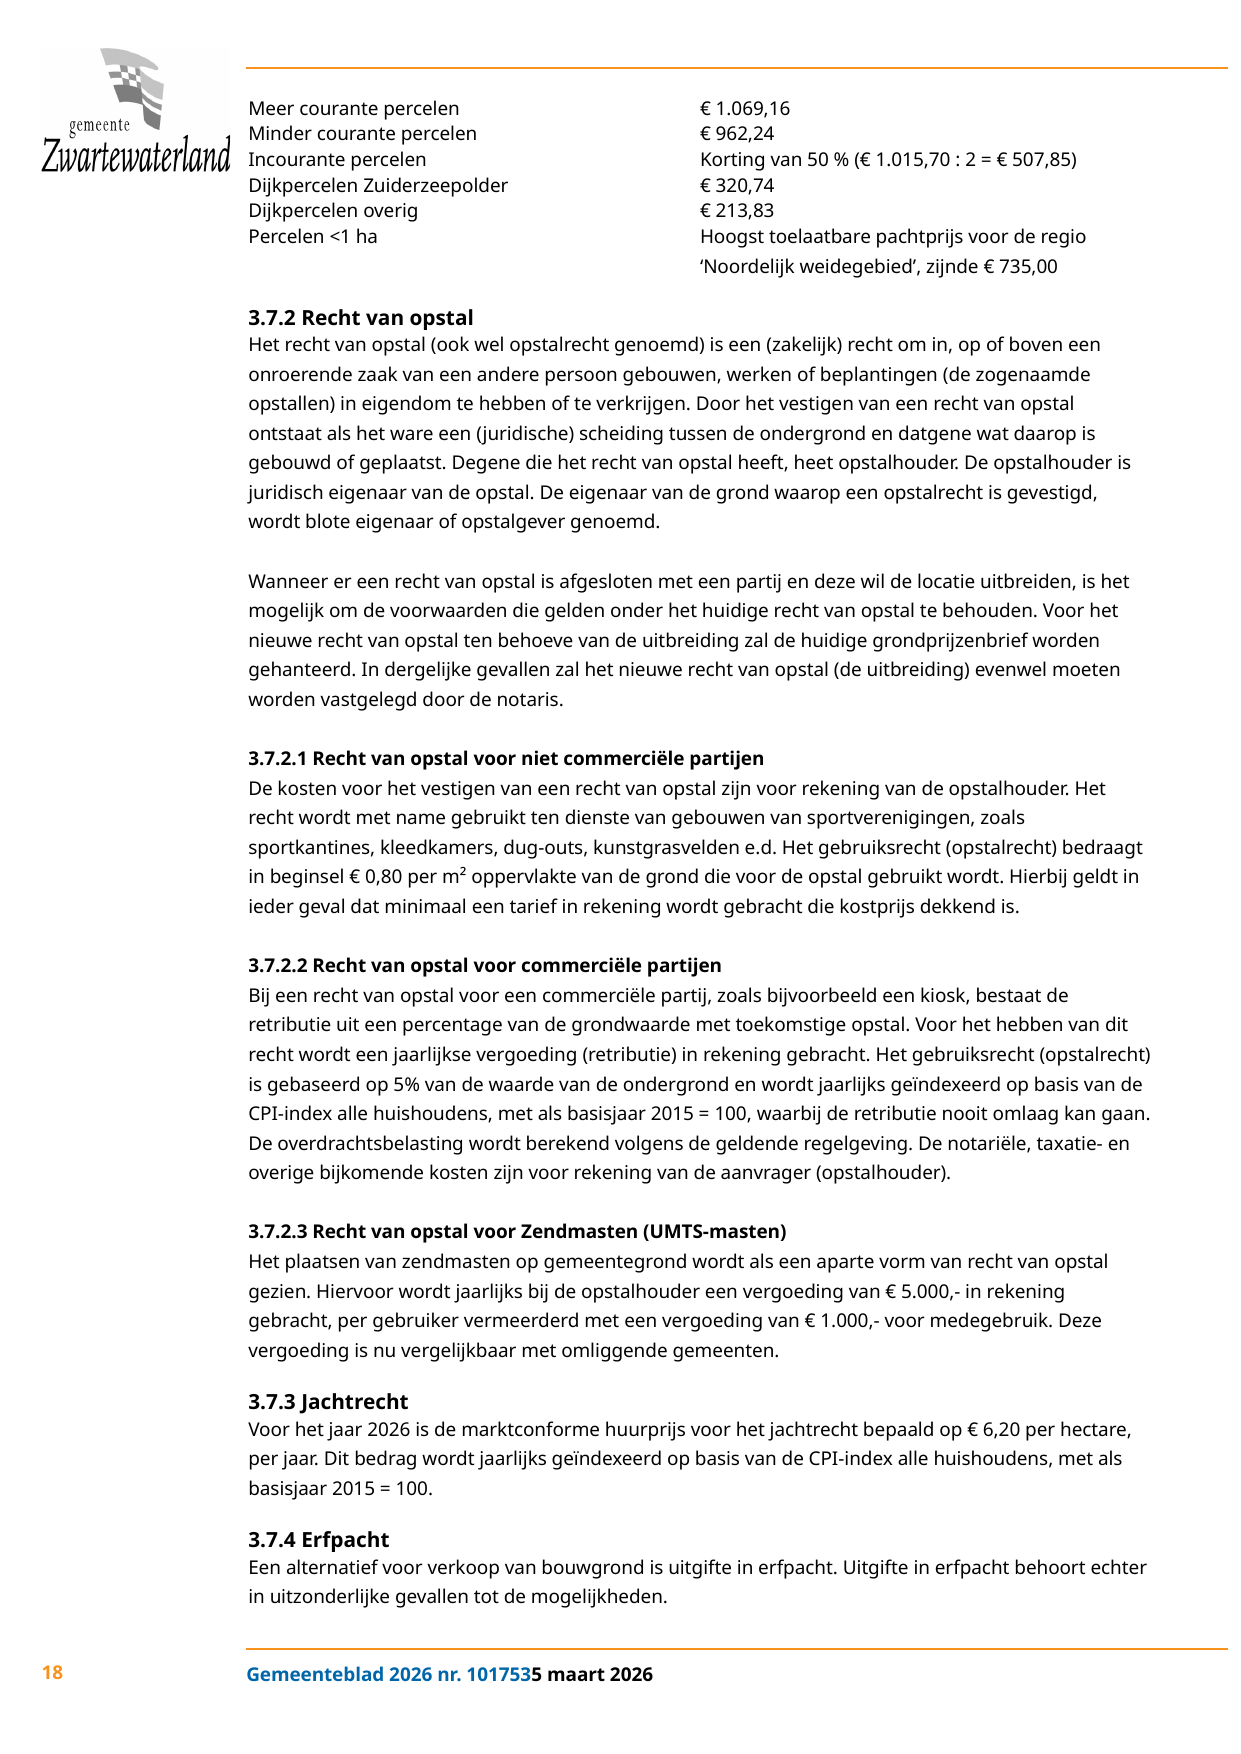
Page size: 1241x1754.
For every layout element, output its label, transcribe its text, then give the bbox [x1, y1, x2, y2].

text Het plaatsen van zendmasten op gemeentegrond wordt als een aparte vorm van recht van opstal gezien. Hiervoor wordt jaarlijks bij de opstalhouder een vergoeding van € 5.000,- in rekening gebracht, per gebruiker vermeerderd met een vergoeding van € 1.000,- voor medegebruik. Deze vergoeding is nu vergelijkbaar met omliggende gemeenten. [248, 1248, 1152, 1363]
table_cell Percelen <1 ha [248, 224, 700, 279]
text Het recht van opstal (ook wel opstalrecht genoemd) is een (zakelijk) recht om in, op of boven een onroerende zaak van een andere persoon gebouwen, werken of beplantingen (de zogenaamde opstallen) in eigendom te hebben of te verkrijgen. Door het vestigen van een recht van opstal ontstaat als het ware een (juridische) scheiding tussen de ondergrond en datgene wat daarop is gebouwd of geplaatst. Degene die het recht van opstal heeft, heet opstalhouder. De opstalhouder is juridisch eigenaar van de opstal. De eigenaar van de grond waarop een opstalrecht is gevestigd, wordt blote eigenaar of opstalgever genoemd. [248, 331, 1152, 534]
text Een alternatief voor verkoop van bouwgrond is uitgifte in erfpacht. Uitgifte in erfpacht behoort echter in uitzonderlijke gevallen tot de mogelijkheden. [248, 1554, 1152, 1609]
table_cell Minder courante percelen [248, 121, 700, 146]
picture [41, 47, 231, 172]
text 3.7.3 Jachtrecht [248, 1387, 1152, 1416]
text 3.7.2.1 Recht van opstal voor niet commerciële partijen [248, 745, 1152, 771]
text 3.7.4 Erfpacht [248, 1526, 1152, 1554]
table_cell Meer courante percelen [248, 95, 700, 121]
text 3.7.2 Recht van opstal [248, 303, 1152, 331]
text Voor het jaar 2026 is de marktconforme huurprijs voor het jachtrecht bepaald op € 6,20 per hectare, per jaar. Dit bedrag wordt jaarlijks geïndexeerd op basis van de CPI-index alle huishoudens, met als basisjaar 2015 = 100. [248, 1416, 1152, 1501]
text 3.7.2.2 Recht van opstal voor commerciële partijen [248, 952, 1152, 978]
text Wanneer er een recht van opstal is afgesloten met een partij en deze wil de locatie uitbreiden, is het mogelijk om de voorwaarden die gelden onder het huidige recht van opstal te behouden. Voor het nieuwe recht van opstal ten behoeve van de uitbreiding zal de huidige grondprijzenbrief worden gehanteerd. In dergelijke gevallen zal het nieuwe recht van opstal (de uitbreiding) evenwel moeten worden vastgelegd door de notaris. [248, 568, 1152, 712]
text Bij een recht van opstal voor een commerciële partij, zoals bijvoorbeeld een kiosk, bestaat de retributie uit een percentage van de grondwaarde met toekomstige opstal. Voor het hebben van dit recht wordt een jaarlijkse vergoeding (retributie) in rekening gebracht. Het gebruiksrecht (opstalrecht) is gebaseerd op 5% van de waarde van de ondergrond en wordt jaarlijks geïndexeerd op basis van de CPI-index alle huishoudens, met als basisjaar 2015 = 100, waarbij de retributie nooit omlaag kan gaan. De overdrachtsbelasting wordt berekend volgens de geldende regelgeving. De notariële, taxatie- en overige bijkomende kosten zijn voor rekening van de aanvrager (opstalhouder). [248, 982, 1152, 1185]
text De kosten voor het vestigen van een recht van opstal zijn voor rekening van de opstalhouder. Het recht wordt met name gebruikt ten dienste van gebouwen van sportverenigingen, zoals sportkantines, kleedkamers, dug-outs, kunstgrasvelden e.d. Het gebruiksrecht (opstalrecht) bedraagt in beginsel € 0,80 per m² oppervlakte van de grond die voor de opstal gebruikt wordt. Hierbij geldt in ieder geval dat minimaal een tarief in rekening wordt gebracht die kostprijs dekkend is. [248, 775, 1152, 919]
text 3.7.2.3 Recht van opstal voor Zendmasten (UMTS-masten) [248, 1219, 1152, 1244]
table_cell € 1.069,16 [700, 95, 1152, 121]
table_cell Dijkpercelen Zuiderzeepolder [248, 172, 700, 198]
table_cell € 213,83 [700, 198, 1152, 223]
table_cell Incourante percelen [248, 146, 700, 172]
table_cell € 320,74 [700, 172, 1152, 198]
table_cell Hoogst toelaatbare pachtprijs voor de regio ‘Noordelijk weidegebied’, zijnde € 735,00 [700, 224, 1152, 279]
table_cell € 962,24 [700, 121, 1152, 146]
table_cell Korting van 50 % (€ 1.015,70 : 2 = € 507,85) [700, 146, 1152, 172]
table_cell Dijkpercelen overig [248, 198, 700, 223]
